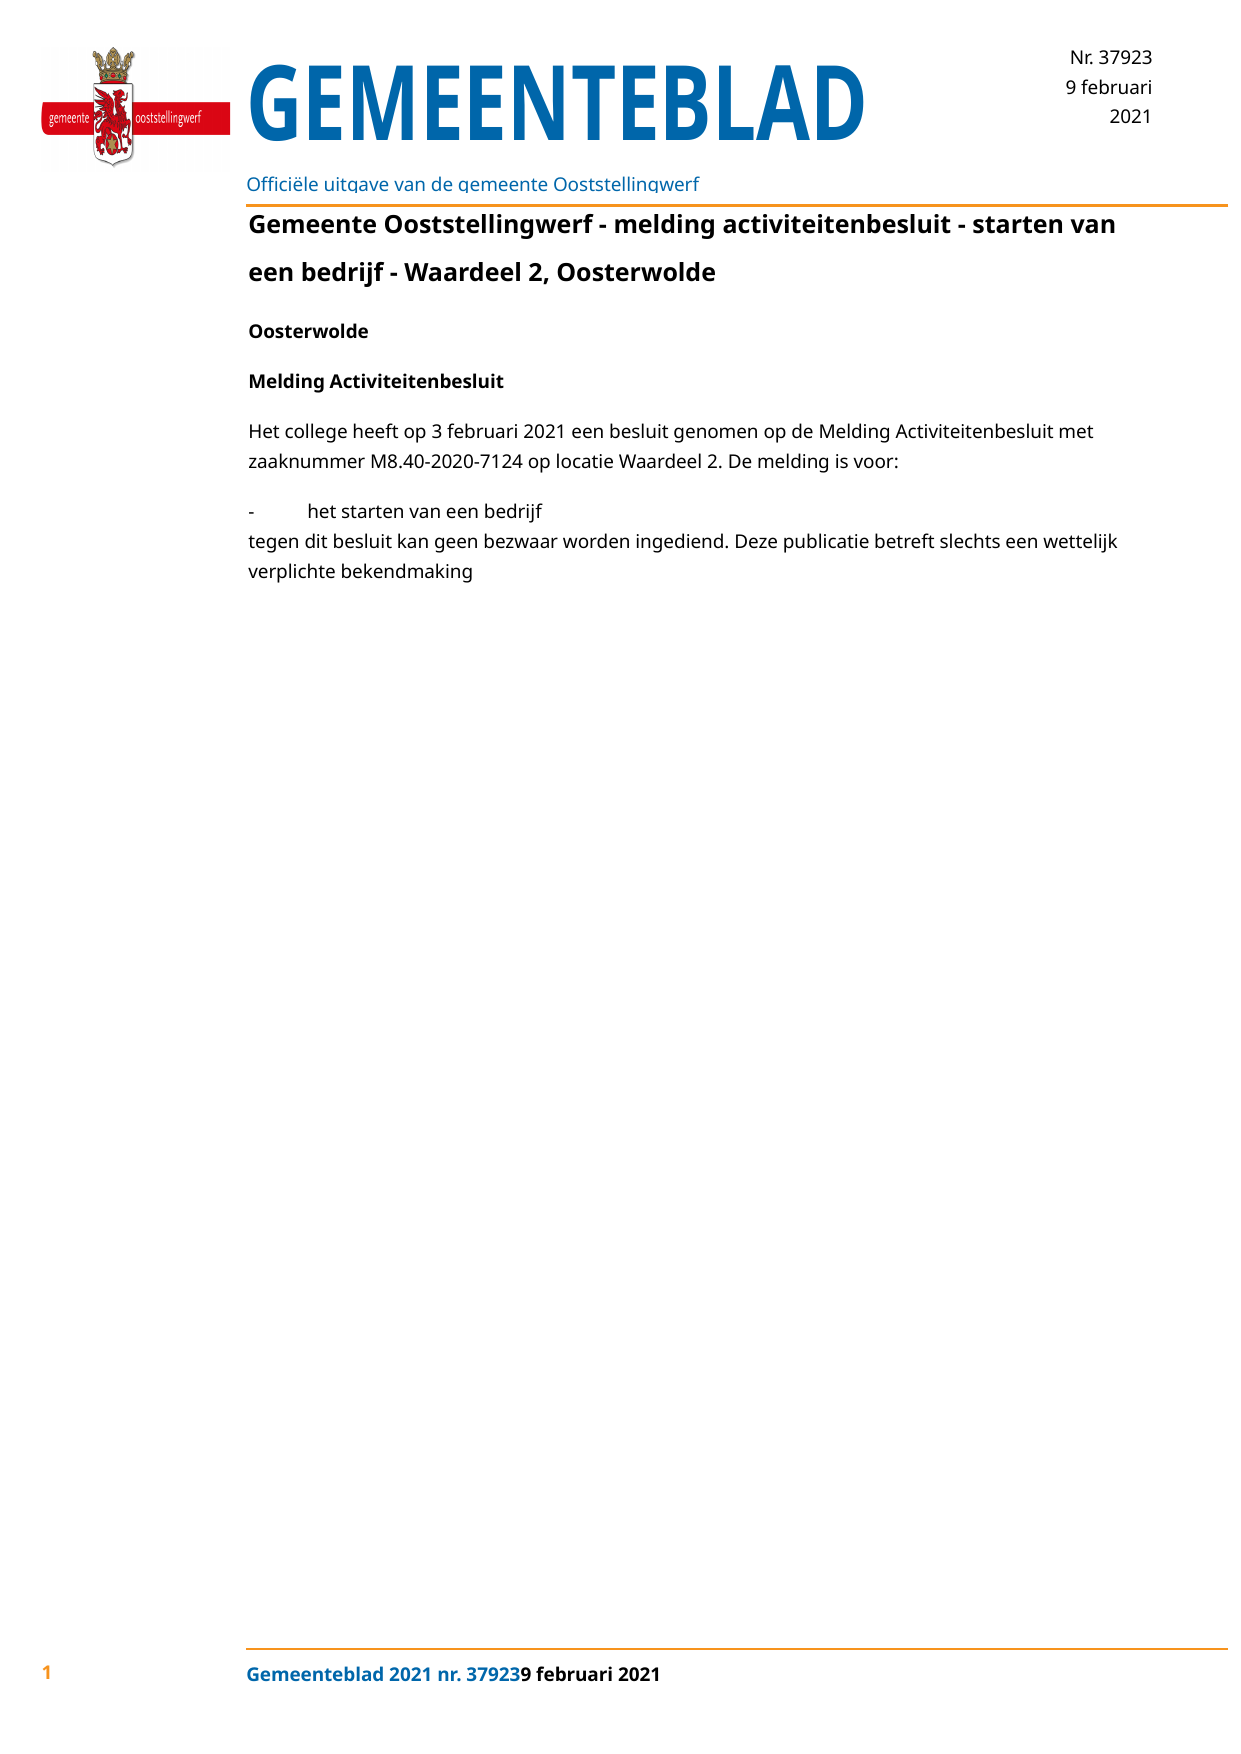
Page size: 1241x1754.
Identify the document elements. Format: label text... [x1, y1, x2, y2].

text Melding Activiteitenbesluit [248, 368, 1152, 394]
text Het college heeft op 3 februari 2021 een besluit genomen op de Melding Activiteitenbesluit met zaaknummer M8.40-2020-7124 op locatie Waardeel 2. De melding is voor: [248, 419, 1152, 474]
text Oosterwolde [248, 318, 1152, 344]
text tegen dit besluit kan geen bezwaar worden ingediend. Deze publicatie betreft slechts een wettelijk verplichte bekendmaking [248, 528, 1152, 584]
text Gemeente Ooststellingwerf - melding activiteitenbesluit - starten van een bedrijf - Waardeel 2, Oosterwolde [248, 207, 1152, 288]
list het starten van een bedrijf [248, 499, 1152, 524]
picture [41, 47, 231, 172]
